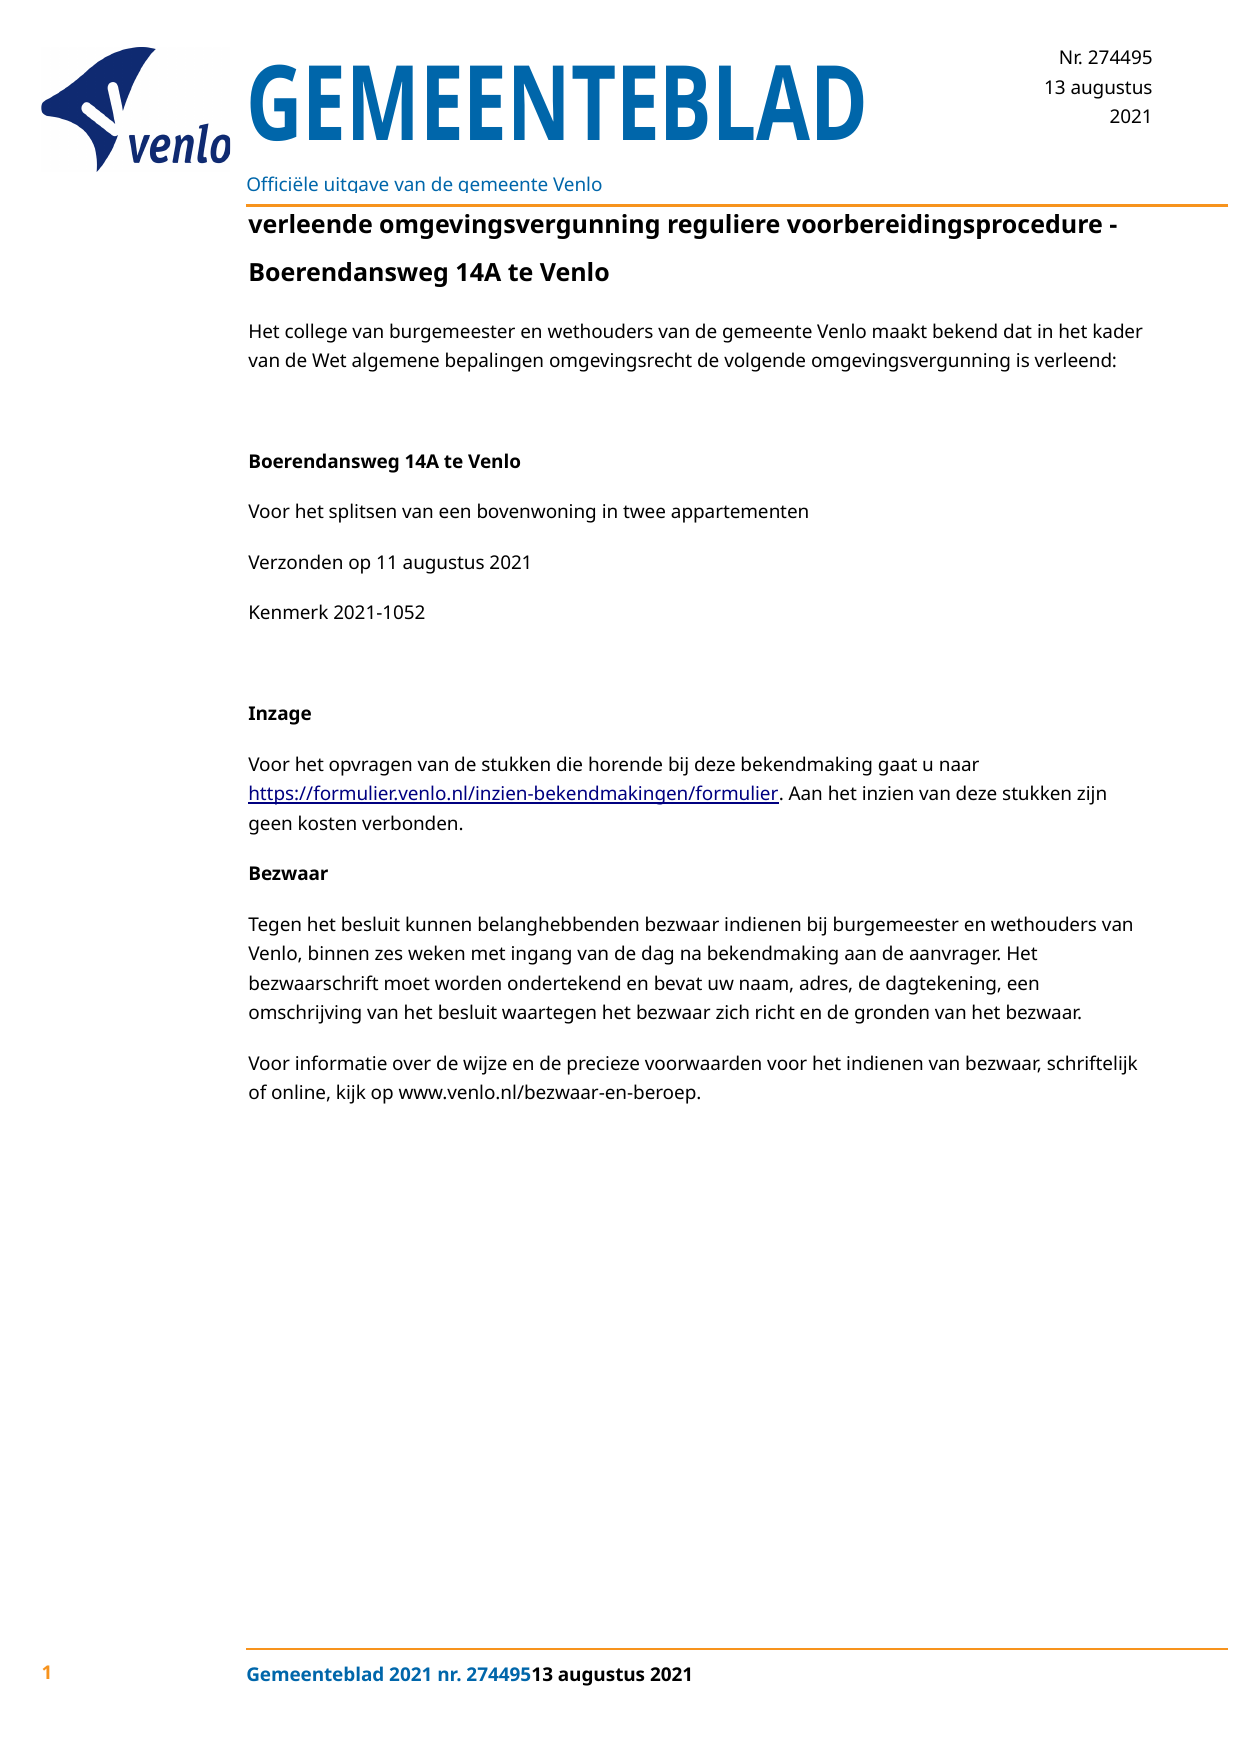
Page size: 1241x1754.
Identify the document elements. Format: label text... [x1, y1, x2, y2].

text Het college van burgemeester en wethouders van de gemeente Venlo maakt bekend dat in het kader van de Wet algemene bepalingen omgevingsrecht de volgende omgevingsvergunning is verleend: [248, 318, 1152, 373]
text verleende omgevingsvergunning reguliere voorbereidingsprocedure - Boerendansweg 14A te Venlo [248, 207, 1152, 288]
text Boerendansweg 14A te Venlo [248, 448, 1152, 474]
text Inzage [248, 700, 1152, 726]
text Tegen het besluit kunnen belanghebbenden bezwaar indienen bij burgemeester en wethouders van Venlo, binnen zes weken met ingang van de dag na bekendmaking aan de aanvrager. Het bezwaarschrift moet worden ondertekend en bevat uw naam, adres, de dagtekening, een omschrijving van het besluit waartegen het bezwaar zich richt en de gronden van het bezwaar. [248, 911, 1152, 1025]
text Voor het opvragen van de stukken die horende bij deze bekendmaking gaat u naar https://formulier.venlo.nl/inzien-bekendmakingen/formulier. Aan het inzien van deze stukken zijn geen kosten verbonden. [248, 751, 1152, 836]
text Kenmerk 2021-1052 [248, 599, 1152, 625]
picture [41, 47, 231, 172]
text Voor informatie over de wijze en de precieze voorwaarden voor het indienen van bezwaar, schriftelijk of online, kijk op www.venlo.nl/bezwaar-en-beroep. [248, 1050, 1152, 1105]
text Bezwaar [248, 860, 1152, 886]
text Voor het splitsen van een bovenwoning in twee appartementen [248, 499, 1152, 524]
text Verzonden op 11 augustus 2021 [248, 549, 1152, 575]
